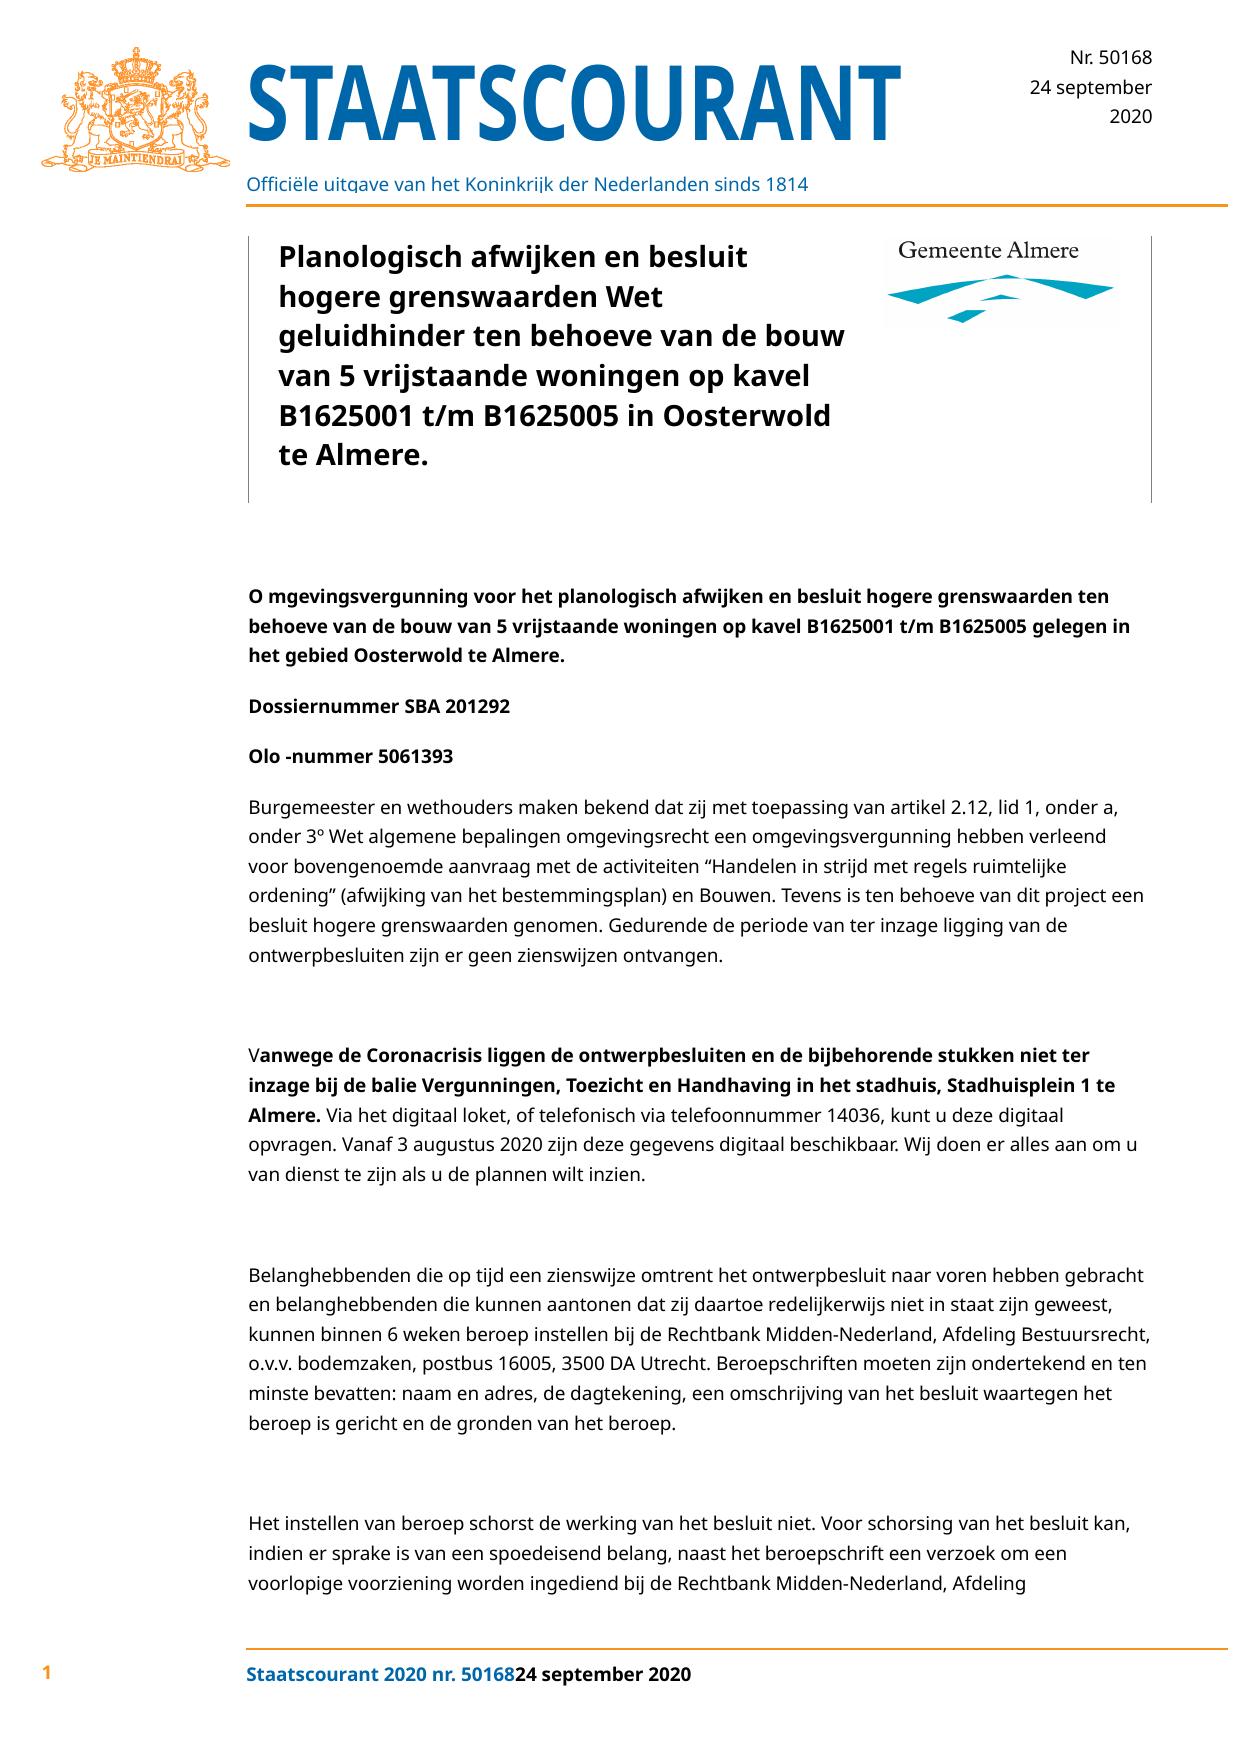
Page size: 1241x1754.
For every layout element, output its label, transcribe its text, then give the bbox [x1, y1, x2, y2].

text O mgevingsvergunning voor het planologisch afwijken en besluit hogere grenswaarden ten behoeve van de bouw van 5 vrijstaande woningen op kavel B1625001 t/m B1625005 gelegen in het gebied Oosterwold te Almere. [248, 583, 1152, 668]
text Olo -nummer 5061393 [248, 743, 1152, 769]
text Dossiernummer SBA 201292 [248, 693, 1152, 719]
text Het instellen van beroep schorst de werking van het besluit niet. Voor schorsing van het besluit kan, indien er sprake is van een spoedeisend belang, naast het beroepschrift een verzoek om een voorlopige voorziening worden ingediend bij de Rechtbank Midden-Nederland, Afdeling [248, 1511, 1152, 1595]
text Vanwege de Coronacrisis liggen de ontwerpbesluiten en de bijbehorende stukken niet ter inzage bij de balie Vergunningen, Toezicht en Handhaving in het stadhuis, Stadhuisplein 1 te Almere. Via het digitaal loket, of telefonisch via telefoonnummer 14036, kunt u deze digitaal opvragen. Vanaf 3 augustus 2020 zijn deze gegevens digitaal beschikbaar. Wij doen er alles aan om u van dienst te zijn als u de plannen wilt inzien. [248, 1043, 1152, 1187]
picture [41, 47, 231, 172]
table_header Planologisch afwijken en besluit hogere grenswaarden Wet geluidhinder ten behoeve van de bouw van 5 vrijstaande woningen op kavel B1625001 t/m B1625005 in Oosterwold te Almere. [249, 236, 850, 503]
picture [882, 236, 1119, 328]
text Belanghebbenden die op tijd een zienswijze omtrent het ontwerpbesluit naar voren hebben gebracht en belanghebbenden die kunnen aantonen dat zij daartoe redelijkerwijs niet in staat zijn geweest, kunnen binnen 6 weken beroep instellen bij de Rechtbank Midden-Nederland, Afdeling Bestuursrecht, o.v.v. bodemzaken, postbus 16005, 3500 DA Utrecht. Beroepschriften moeten zijn ondertekend en ten minste bevatten: naam en adres, de dagtekening, een omschrijving van het besluit waartegen het beroep is gericht en de gronden van het beroep. [248, 1262, 1152, 1435]
text Burgemeester en wethouders maken bekend dat zij met toepassing van artikel 2.12, lid 1, onder a, onder 3º Wet algemene bepalingen omgevingsrecht een omgevingsvergunning hebben verleend voor bovengenoemde aanvraag met de activiteiten “Handelen in strijd met regels ruimtelijke ordening” (afwijking van het bestemmingsplan) en Bouwen. Tevens is ten behoeve van dit project een besluit hogere grenswaarden genomen. Gedurende de periode van ter inzage ligging van de ontwerpbesluiten zijn er geen zienswijzen ontvangen. [248, 794, 1152, 967]
table_header [850, 236, 1151, 503]
